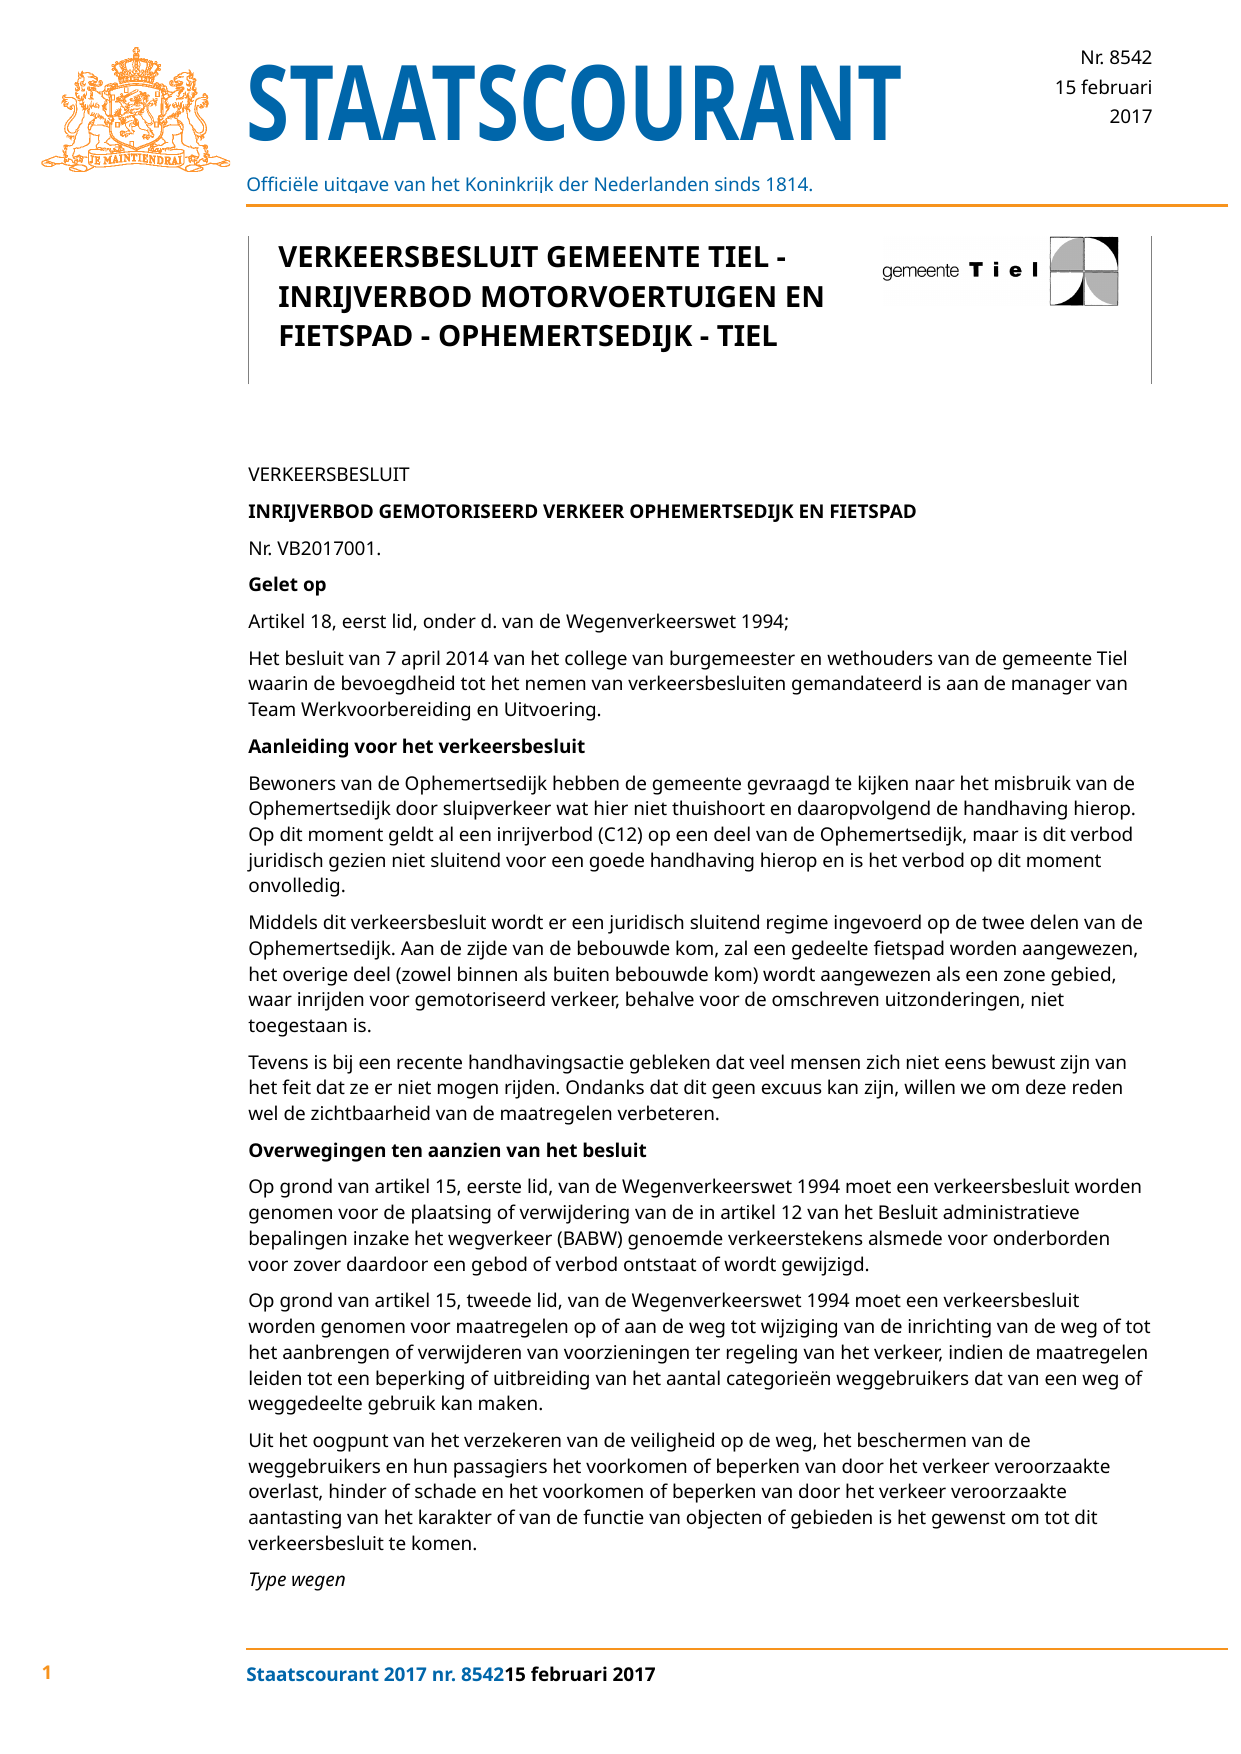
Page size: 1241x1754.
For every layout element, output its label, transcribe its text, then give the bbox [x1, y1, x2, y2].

table_header VERKEERSBESLUIT GEMEENTE TIEL - INRIJVERBOD MOTORVOERTUIGEN EN FIETSPAD - OPHEMERTSEDIJK - TIEL [249, 236, 850, 384]
text Bewoners van de Ophemertsedijk hebben de gemeente gevraagd te kijken naar het misbruik van de Ophemertsedijk door sluipverkeer wat hier niet thuishoort en daaropvolgend de handhaving hierop. Op dit moment geldt al een inrijverbod (C12) op een deel van de Ophemertsedijk, maar is dit verbod juridisch gezien niet sluitend voor een goede handhaving hierop en is het verbod op dit moment onvolledig. [248, 770, 1152, 898]
text Op grond van artikel 15, eerste lid, van de Wegenverkeerswet 1994 moet een verkeersbesluit worden genomen voor de plaatsing of verwijdering van de in artikel 12 van het Besluit administratieve bepalingen inzake het wegverkeer (BABW) genoemde verkeerstekens alsmede voor onderborden voor zover daardoor een gebod of verbod ontstaat of wordt gewijzigd. [248, 1174, 1152, 1277]
text Middels dit verkeersbesluit wordt er een juridisch sluitend regime ingevoerd op de twee delen van de Ophemertsedijk. Aan de zijde van de bebouwde kom, zal een gedeelte fietspad worden aangewezen, het overige deel (zowel binnen als buiten bebouwde kom) wordt aangewezen als een zone gebied, waar inrijden voor gemotoriseerd verkeer, behalve voor de omschreven uitzonderingen, niet toegestaan is. [248, 909, 1152, 1038]
picture [882, 236, 1119, 306]
text Overwegingen ten aanzien van het besluit [248, 1137, 1152, 1163]
text Nr. VB2017001. [248, 535, 1152, 561]
table_header [850, 236, 1151, 384]
text Aanleiding voor het verkeersbesluit [248, 733, 1152, 759]
picture [41, 47, 231, 172]
text Het besluit van 7 april 2014 van het college van burgemeester en wethouders van de gemeente Tiel waarin de bevoegdheid tot het nemen van verkeersbesluiten gemandateerd is aan de manager van Team Werkvoorbereiding en Uitvoering. [248, 645, 1152, 722]
text Uit het oogpunt van het verzekeren van de veiligheid op de weg, het beschermen van de weggebruikers en hun passagiers het voorkomen of beperken van door het verkeer veroorzaakte overlast, hinder of schade en het voorkomen of beperken van door het verkeer veroorzaakte aantasting van het karakter of van de functie van objecten of gebieden is het gewenst om tot dit verkeersbesluit te komen. [248, 1427, 1152, 1556]
text INRIJVERBOD GEMOTORISEERD VERKEER OPHEMERTSEDIJK EN FIETSPAD [248, 498, 1152, 524]
text Artikel 18, eerst lid, onder d. van de Wegenverkeerswet 1994; [248, 608, 1152, 634]
text Tevens is bij een recente handhavingsactie gebleken dat veel mensen zich niet eens bewust zijn van het feit dat ze er niet mogen rijden. Ondanks dat dit geen excuus kan zijn, willen we om deze reden wel de zichtbaarheid van de maatregelen verbeteren. [248, 1049, 1152, 1126]
text VERKEERSBESLUIT [248, 462, 1152, 487]
text Gelet op [248, 572, 1152, 597]
text Op grond van artikel 15, tweede lid, van de Wegenverkeerswet 1994 moet een verkeersbesluit worden genomen voor maatregelen op of aan de weg tot wijziging van de inrichting van de weg of tot het aanbrengen of verwijderen van voorzieningen ter regeling van het verkeer, indien de maatregelen leiden tot een beperking of uitbreiding van het aantal categorieën weggebruikers dat van een weg of weggedeelte gebruik kan maken. [248, 1287, 1152, 1416]
text Type wegen [248, 1567, 1152, 1592]
